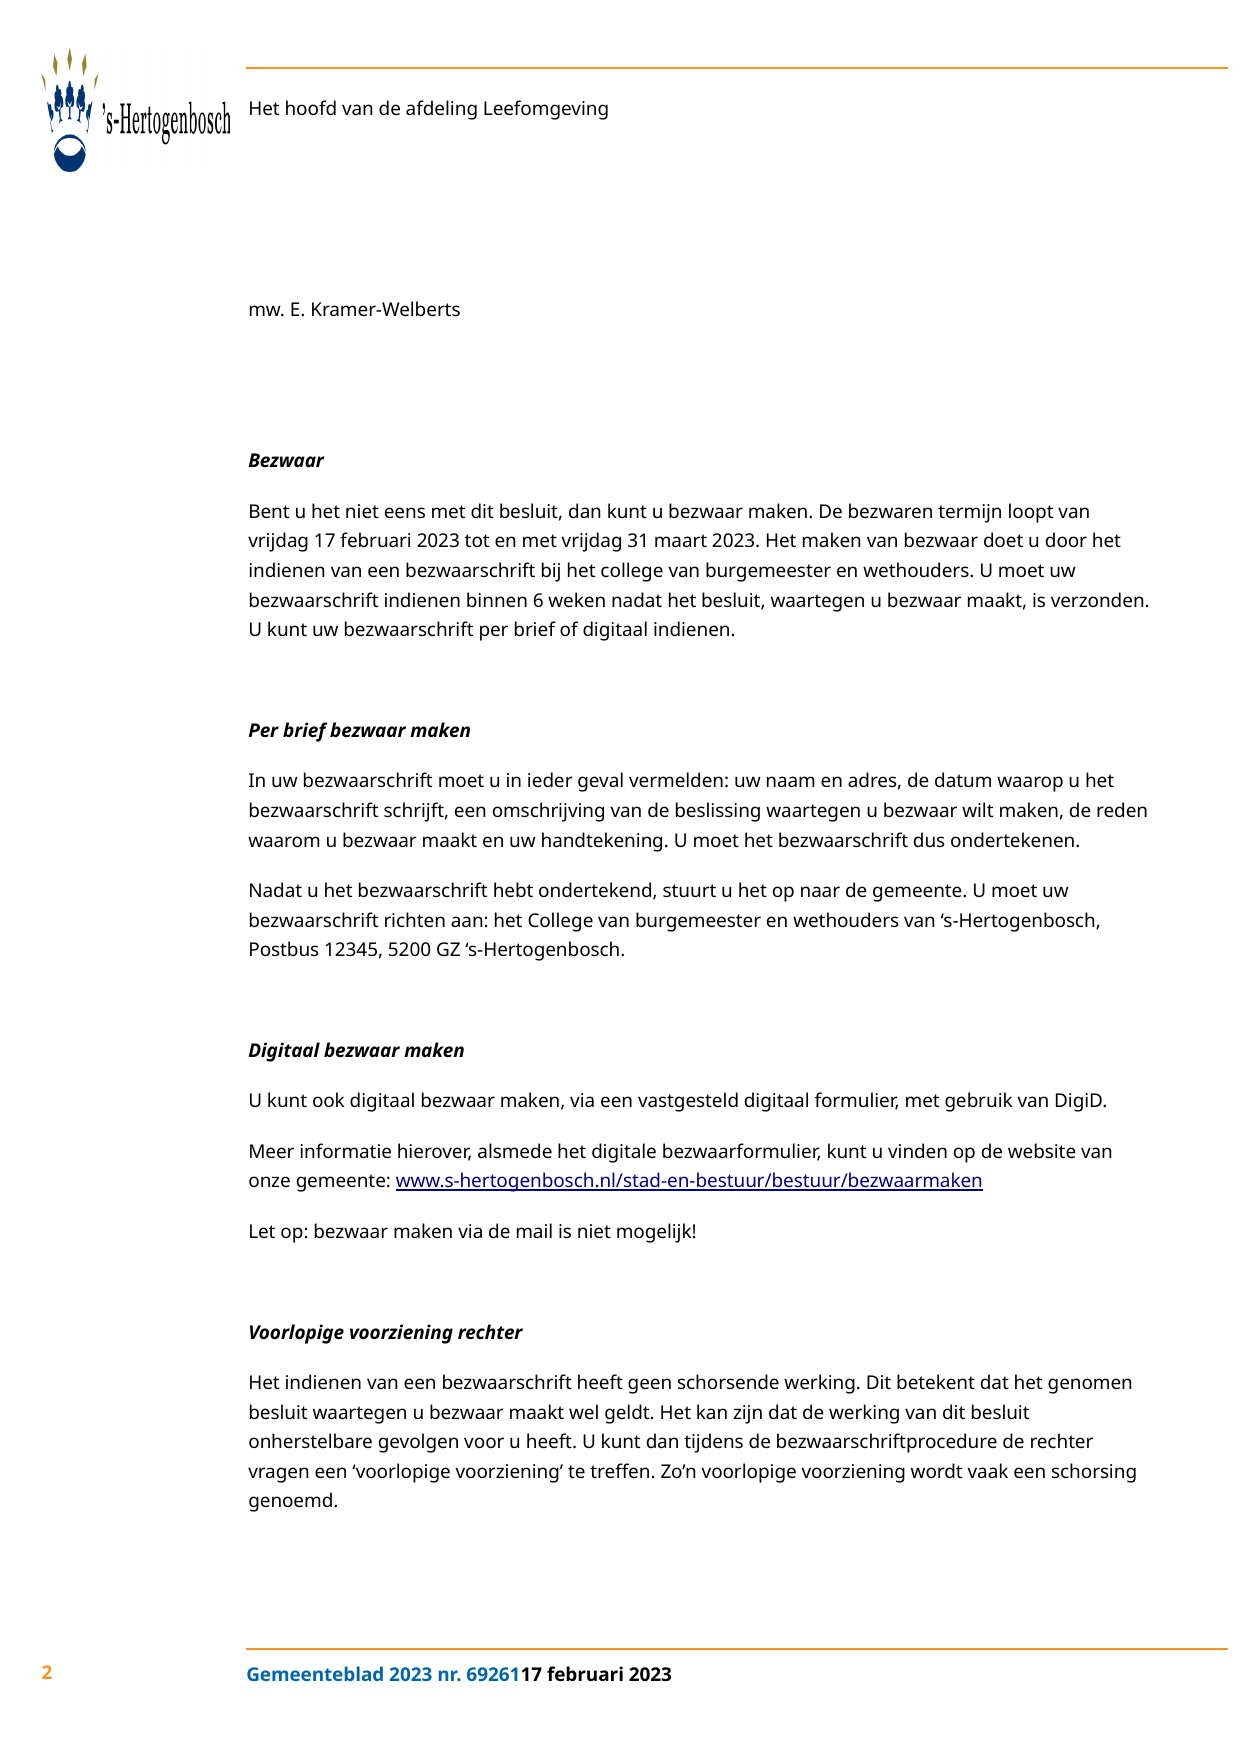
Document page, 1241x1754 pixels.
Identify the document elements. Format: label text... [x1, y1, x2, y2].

text In uw bezwaarschrift moet u in ieder geval vermelden: uw naam en adres, de datum waarop u het bezwaarschrift schrijft, een omschrijving van de beslissing waartegen u bezwaar wilt maken, de reden waarom u bezwaar maakt en uw handtekening. U moet het bezwaarschrift dus ondertekenen. [248, 768, 1152, 853]
text Voorlopige voorziening rechter [248, 1319, 1152, 1345]
text Het hoofd van de afdeling Leefomgeving [248, 95, 1152, 121]
text Digitaal bezwaar maken [248, 1037, 1152, 1063]
picture [41, 47, 231, 172]
text Meer informatie hierover, alsmede het digitale bezwaarformulier, kunt u vinden op de website van onze gemeente: www.s-hertogenbosch.nl/stad-en-bestuur/bestuur/bezwaarmaken [248, 1138, 1152, 1193]
text Nadat u het bezwaarschrift hebt ondertekend, stuurt u het op naar de gemeente. U moet uw bezwaarschrift richten aan: het College van burgemeester en wethouders van ‘s-Hertogenbosch, Postbus 12345, 5200 GZ ‘s-Hertogenbosch. [248, 877, 1152, 962]
text Bezwaar [248, 448, 1152, 473]
text Per brief bezwaar maken [248, 717, 1152, 743]
text mw. E. Kramer-Welberts [248, 296, 1152, 322]
text Let op: bezwaar maken via de mail is niet mogelijk! [248, 1218, 1152, 1244]
text U kunt ook digitaal bezwaar maken, via een vastgesteld digitaal formulier, met gebruik van DigiD. [248, 1088, 1152, 1113]
text Het indienen van een bezwaarschrift heeft geen schorsende werking. Dit betekent dat het genomen besluit waartegen u bezwaar maakt wel geldt. Het kan zijn dat de werking van dit besluit onherstelbare gevolgen voor u heeft. U kunt dan tijdens de bezwaarschriftprocedure de rechter vragen een ‘voorlopige voorziening’ te treffen. Zo’n voorlopige voorziening wordt vaak een schorsing genoemd. [248, 1369, 1152, 1513]
text Bent u het niet eens met dit besluit, dan kunt u bezwaar maken. De bezwaren termijn loopt van vrijdag 17 februari 2023 tot en met vrijdag 31 maart 2023. Het maken van bezwaar doet u door het indienen van een bezwaarschrift bij het college van burgemeester en wethouders. U moet uw bezwaarschrift indienen binnen 6 weken nadat het besluit, waartegen u bezwaar maakt, is verzonden. U kunt uw bezwaarschrift per brief of digitaal indienen. [248, 498, 1152, 642]
